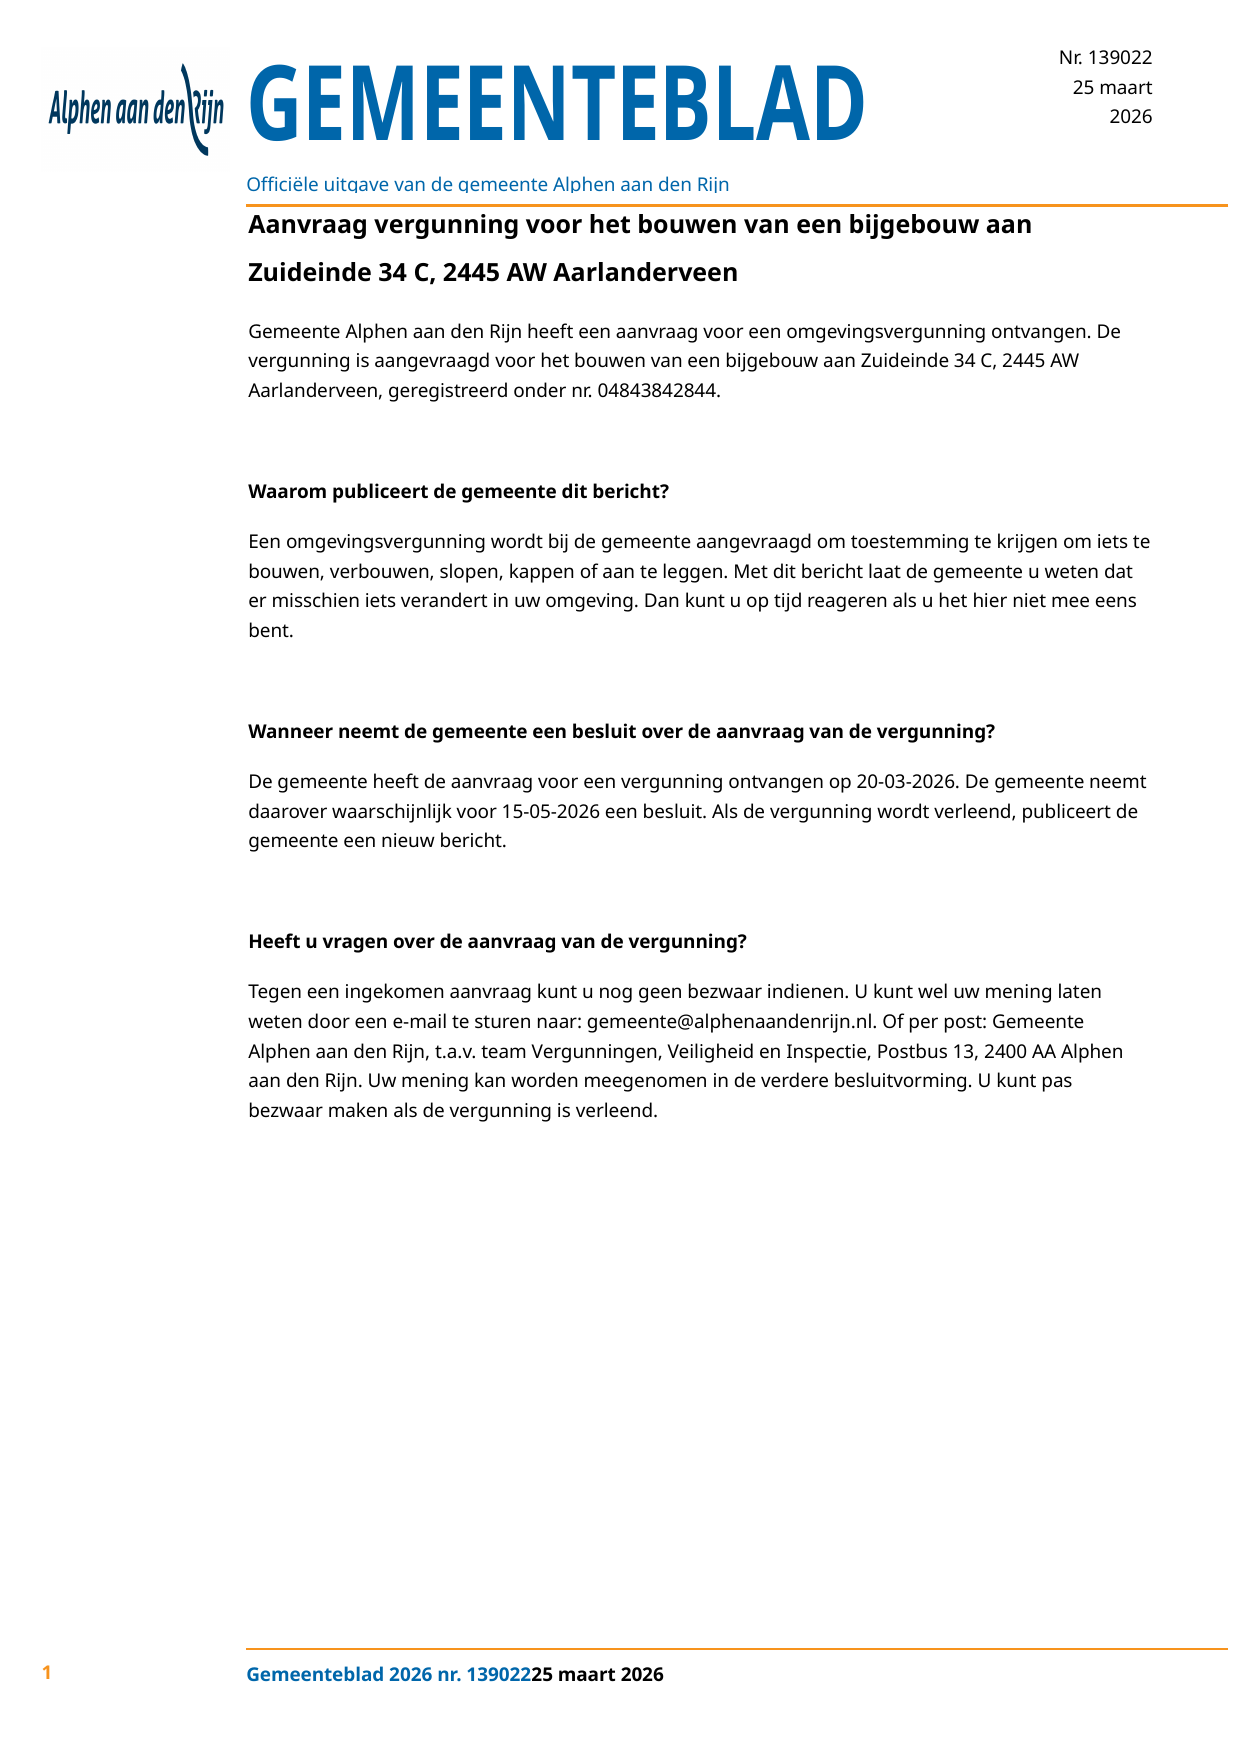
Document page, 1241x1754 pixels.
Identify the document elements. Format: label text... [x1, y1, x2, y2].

text De gemeente heeft de aanvraag voor een vergunning ontvangen op 20-03-2026. De gemeente neemt daarover waarschijnlijk voor 15-05-2026 een besluit. Als de vergunning wordt verleend, publiceert de gemeente een nieuw bericht. [248, 768, 1152, 853]
text Tegen een ingekomen aanvraag kunt u nog geen bezwaar indienen. U kunt wel uw mening laten weten door een e-mail te sturen naar: gemeente@alphenaandenrijn.nl. Of per post: Gemeente Alphen aan den Rijn, t.a.v. team Vergunningen, Veiligheid en Inspectie, Postbus 13, 2400 AA Alphen aan den Rijn. Uw mening kan worden meegenomen in de verdere besluitvorming. U kunt pas bezwaar maken als de vergunning is verleend. [248, 979, 1152, 1123]
text Gemeente Alphen aan den Rijn heeft een aanvraag voor een omgevingsvergunning ontvangen. De vergunning is aangevraagd voor het bouwen van een bijgebouw aan Zuideinde 34 C, 2445 AW Aarlanderveen, geregistreerd onder nr. 04843842844. [248, 318, 1152, 403]
text Een omgevingsvergunning wordt bij de gemeente aangevraagd om toestemming te krijgen om iets te bouwen, verbouwen, slopen, kappen of aan te leggen. Met dit bericht laat de gemeente u weten dat er misschien iets verandert in uw omgeving. Dan kunt u op tijd reageren als u het hier niet mee eens bent. [248, 528, 1152, 643]
text Wanneer neemt de gemeente een besluit over de aanvraag van de vergunning? [248, 718, 1152, 744]
text Heeft u vragen over de aanvraag van de vergunning? [248, 928, 1152, 954]
text Waarom publiceert de gemeente dit bericht? [248, 478, 1152, 504]
picture [41, 47, 231, 172]
text Aanvraag vergunning voor het bouwen van een bijgebouw aan Zuideinde 34 C, 2445 AW Aarlanderveen [248, 207, 1152, 288]
